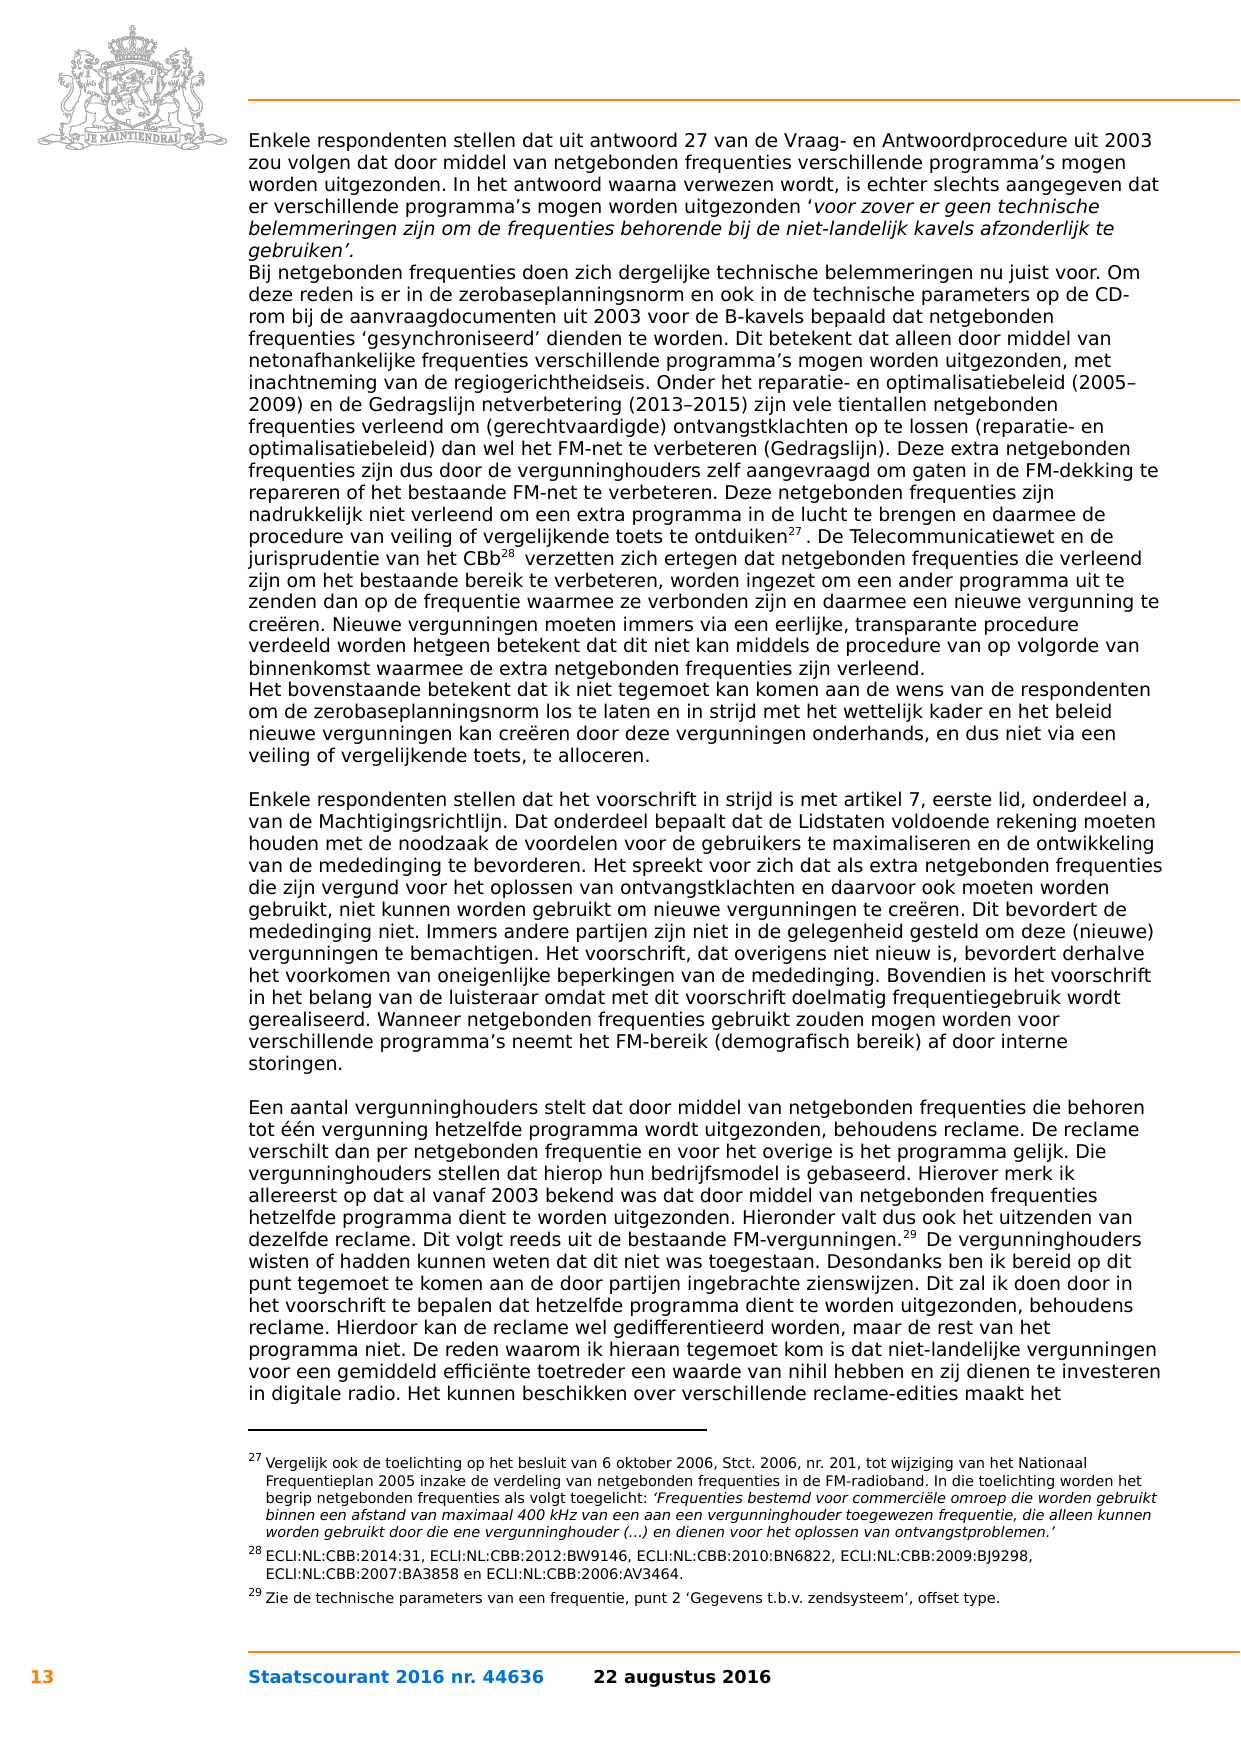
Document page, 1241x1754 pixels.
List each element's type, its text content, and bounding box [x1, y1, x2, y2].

text ECLI:NL:CBB:2014:31, ECLI:NL:CBB:2012:BW9146, ECLI:NL:CBB:2010:BN6822, ECLI:NL:CBB:2009:BJ9298, ECLI:NL:CBB:2007:BA3858 en ECLI:NL:CBB:2006:AV3464. [248, 1544, 1163, 1583]
text Een aantal vergunninghouders stelt dat door middel van netgebonden frequenties die behoren tot één vergunning hetzelfde programma wordt uitgezonden, behoudens reclame. De reclame verschilt dan per netgebonden frequentie en voor het overige is het programma gelijk. Die vergunninghouders stellen dat hierop hun bedrijfsmodel is gebaseerd. Hierover merk ik allereerst op dat al vanaf 2003 bekend was dat door middel van netgebonden frequenties hetzelfde programma dient te worden uitgezonden. Hieronder valt dus ook het uitzenden van dezelfde reclame. Dit volgt reeds uit de bestaande FM-vergunningen. De vergunninghouders wisten of hadden kunnen weten dat dit niet was toegestaan. Desondanks ben ik bereid op dit punt tegemoet te komen aan de door partijen ingebrachte zienswijzen. Dit zal ik doen door in het voorschrift te bepalen dat hetzelfde programma dient te worden uitgezonden, behoudens reclame. Hierdoor kan de reclame wel gedifferentieerd worden, maar de rest van het programma niet. De reden waarom ik hieraan tegemoet kom is dat niet-landelijke vergunningen voor een gemiddeld efficiënte toetreder een waarde van nihil hebben en zij dienen te investeren in digitale radio. Het kunnen beschikken over verschillende reclame-edities maakt het [248, 1097, 1163, 1404]
text Het bovenstaande betekent dat ik niet tegemoet kan komen aan de wens van de respondenten om de zerobaseplanningsnorm los te laten en in strijd met het wettelijk kader en het beleid nieuwe vergunningen kan creëren door deze vergunningen onderhands, en dus niet via een veiling of vergelijkende toets, te alloceren. [248, 679, 1163, 767]
text Zie de technische parameters van een frequentie, punt 2 ‘Gegevens t.b.v. zendsysteem’, offset type. [248, 1586, 1163, 1608]
text Vergelijk ook de toelichting op het besluit van 6 oktober 2006, Stct. 2006, nr. 201, tot wijziging van het Nationaal Frequentieplan 2005 inzake de verdeling van netgebonden frequenties in de FM-radioband. In die toelichting worden het begrip netgebonden frequenties als volgt toegelicht: ‘Frequenties bestemd voor commerciële omroep die worden gebruikt binnen een afstand van maximaal 400 kHz van een aan een vergunninghouder toegewezen frequentie, die alleen kunnen worden gebruikt door die ene vergunninghouder (...) en dienen voor het oplossen van ontvangstproblemen.’ [248, 1451, 1163, 1541]
text Enkele respondenten stellen dat uit antwoord 27 van de Vraag- en Antwoordprocedure uit 2003 zou volgen dat door middel van netgebonden frequenties verschillende programma’s mogen worden uitgezonden. In het antwoord waarna verwezen wordt, is echter slechts aangegeven dat er verschillende programma’s mogen worden uitgezonden ‘voor zover er geen technische belemmeringen zijn om de frequenties behorende bij de niet-landelijk kavels afzonderlijk te gebruiken’. [248, 130, 1163, 262]
text Enkele respondenten stellen dat het voorschrift in strijd is met artikel 7, eerste lid, onderdeel a, van de Machtigingsrichtlijn. Dat onderdeel bepaalt dat de Lidstaten voldoende rekening moeten houden met de noodzaak de voordelen voor de gebruikers te maximaliseren en de ontwikkeling van de mededinging te bevorderen. Het spreekt voor zich dat als extra netgebonden frequenties die zijn vergund voor het oplossen van ontvangstklachten en daarvoor ook moeten worden gebruikt, niet kunnen worden gebruikt om nieuwe vergunningen te creëren. Dit bevordert de mededinging niet. Immers andere partijen zijn niet in de gelegenheid gesteld om deze (nieuwe) vergunningen te bemachtigen. Het voorschrift, dat overigens niet nieuw is, bevordert derhalve het voorkomen van oneigenlijke beperkingen van de mededinging. Bovendien is het voorschrift in het belang van de luisteraar omdat met dit voorschrift doelmatig frequentiegebruik wordt gerealiseerd. Wanneer netgebonden frequenties gebruikt zouden mogen worden voor verschillende programma’s neemt het FM-bereik (demografisch bereik) af door interne storingen. [248, 789, 1163, 1075]
picture [38, 25, 227, 150]
text Bij netgebonden frequenties doen zich dergelijke technische belemmeringen nu juist voor. Om deze reden is er in de zerobaseplanningsnorm en ook in de technische parameters op de CD-rom bij de aanvraagdocumenten uit 2003 voor de B-kavels bepaald dat netgebonden frequenties ‘gesynchroniseerd’ dienden te worden. Dit betekent dat alleen door middel van netonafhankelijke frequenties verschillende programma’s mogen worden uitgezonden, met inachtneming van de regiogerichtheidseis. Onder het reparatie- en optimalisatiebeleid (2005–2009) en de Gedragslijn netverbetering (2013–2015) zijn vele tientallen netgebonden frequenties verleend om (gerechtvaardigde) ontvangstklachten op te lossen (reparatie- en optimalisatiebeleid) dan wel het FM-net te verbeteren (Gedragslijn). Deze extra netgebonden frequenties zijn dus door de vergunninghouders zelf aangevraagd om gaten in de FM-dekking te repareren of het bestaande FM-net te verbeteren. Deze netgebonden frequenties zijn nadrukkelijk niet verleend om een extra programma in de lucht te brengen en daarmee de procedure van veiling of vergelijkende toets te ontduiken. De Telecommunicatiewet en de jurisprudentie van het CBb verzetten zich ertegen dat netgebonden frequenties die verleend zijn om het bestaande bereik te verbeteren, worden ingezet om een ander programma uit te zenden dan op de frequentie waarmee ze verbonden zijn en daarmee een nieuwe vergunning te creëren. Nieuwe vergunningen moeten immers via een eerlijke, transparante procedure verdeeld worden hetgeen betekent dat dit niet kan middels de procedure van op volgorde van binnenkomst waarmee de extra netgebonden frequenties zijn verleend. [248, 262, 1163, 679]
